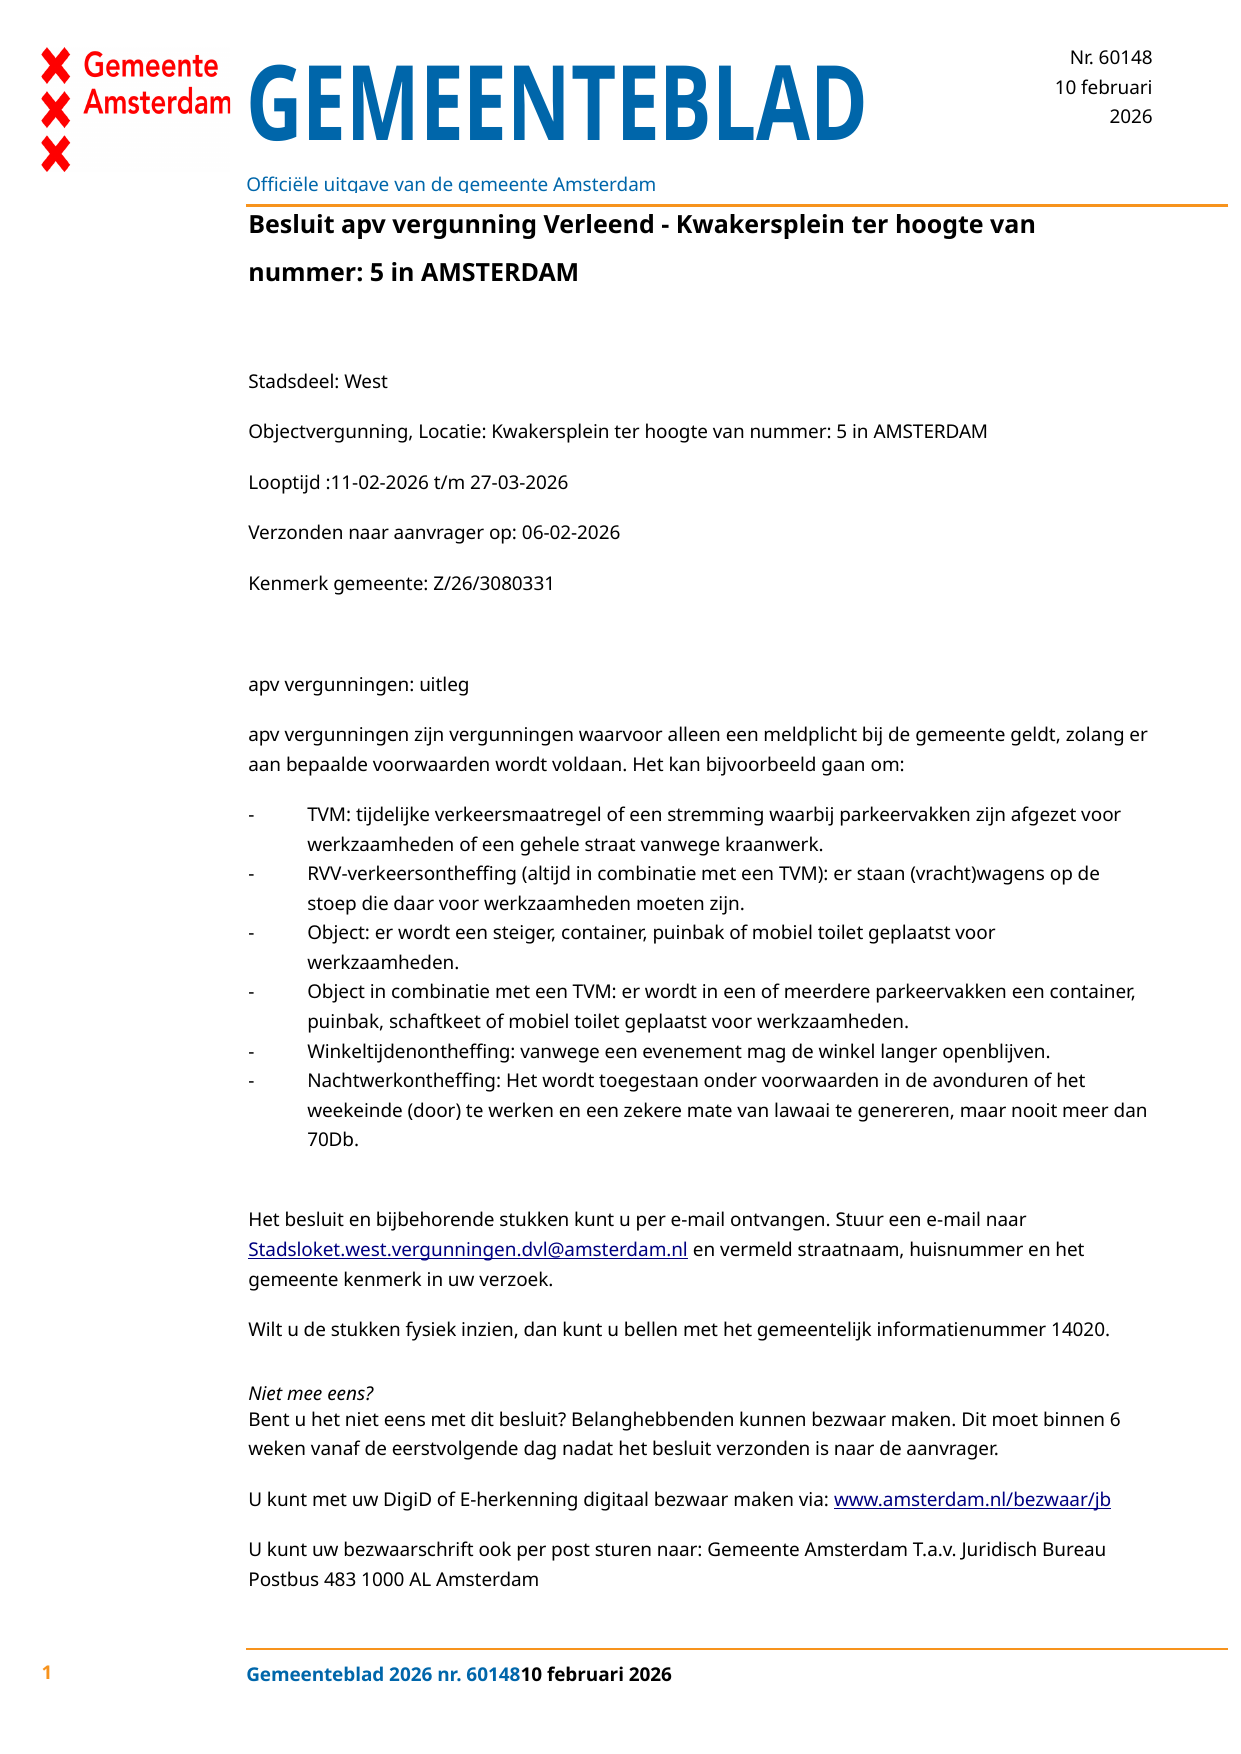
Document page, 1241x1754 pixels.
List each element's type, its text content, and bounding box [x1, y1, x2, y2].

list Nachtwerkontheffing: Het wordt toegestaan onder voorwaarden in de avonduren of het weekeinde (door) te werken en een zekere mate van lawaai te genereren, maar nooit meer dan 70Db. [248, 1067, 1152, 1152]
text Objectvergunning, Locatie: Kwakersplein ter hoogte van nummer: 5 in AMSTERDAM [248, 419, 1152, 444]
text Niet mee eens? [248, 1380, 1152, 1406]
text apv vergunningen: uitleg [248, 671, 1152, 697]
text U kunt met uw DigiD of E-herkenning digitaal bezwaar maken via: www.amsterdam.nl/bezwaar/jb [248, 1486, 1152, 1512]
text Stadsdeel: West [248, 368, 1152, 394]
text Bent u het niet eens met dit besluit? Belanghebbenden kunnen bezwaar maken. Dit moet binnen 6 weken vanaf de eerstvolgende dag nadat het besluit verzonden is naar de aanvrager. [248, 1406, 1152, 1461]
picture [41, 47, 231, 172]
text Kenmerk gemeente: Z/26/3080331 [248, 570, 1152, 596]
list Winkeltijdenontheffing: vanwege een evenement mag de winkel langer openblijven. [248, 1038, 1152, 1064]
text Looptijd :11-02-2026 t/m 27-03-2026 [248, 469, 1152, 495]
text apv vergunningen zijn vergunningen waarvoor alleen een meldplicht bij de gemeente geldt, zolang er aan bepaalde voorwaarden wordt voldaan. Het kan bijvoorbeeld gaan om: [248, 721, 1152, 777]
text Wilt u de stukken fysiek inzien, dan kunt u bellen met het gemeentelijk informatienummer 14020. [248, 1316, 1152, 1342]
list Object in combinatie met een TVM: er wordt in een of meerdere parkeervakken een container, puinbak, schaftkeet of mobiel toilet geplaatst voor werkzaamheden. [248, 979, 1152, 1034]
list TVM: tijdelijke verkeersmaatregel of een stremming waarbij parkeervakken zijn afgezet voor werkzaamheden of een gehele straat vanwege kraanwerk. [248, 801, 1152, 857]
text Het besluit en bijbehorende stukken kunt u per e-mail ontvangen. Stuur een e-mail naar Stadsloket.west.vergunningen.dvl@amsterdam.nl en vermeld straatnaam, huisnummer en het gemeente kenmerk in uw verzoek. [248, 1207, 1152, 1292]
list RVV-verkeersontheffing (altijd in combinatie met een TVM): er staan (vracht)wagens op de stoep die daar voor werkzaamheden moeten zijn. [248, 860, 1152, 916]
list Object: er wordt een steiger, container, puinbak of mobiel toilet geplaatst voor werkzaamheden. [248, 919, 1152, 975]
text Verzonden naar aanvrager op: 06-02-2026 [248, 519, 1152, 545]
text U kunt uw bezwaarschrift ook per post sturen naar: Gemeente Amsterdam T.a.v. Juridisch Bureau Postbus 483 1000 AL Amsterdam [248, 1536, 1152, 1592]
text Besluit apv vergunning Verleend - Kwakersplein ter hoogte van nummer: 5 in AMSTERDAM [248, 207, 1152, 288]
